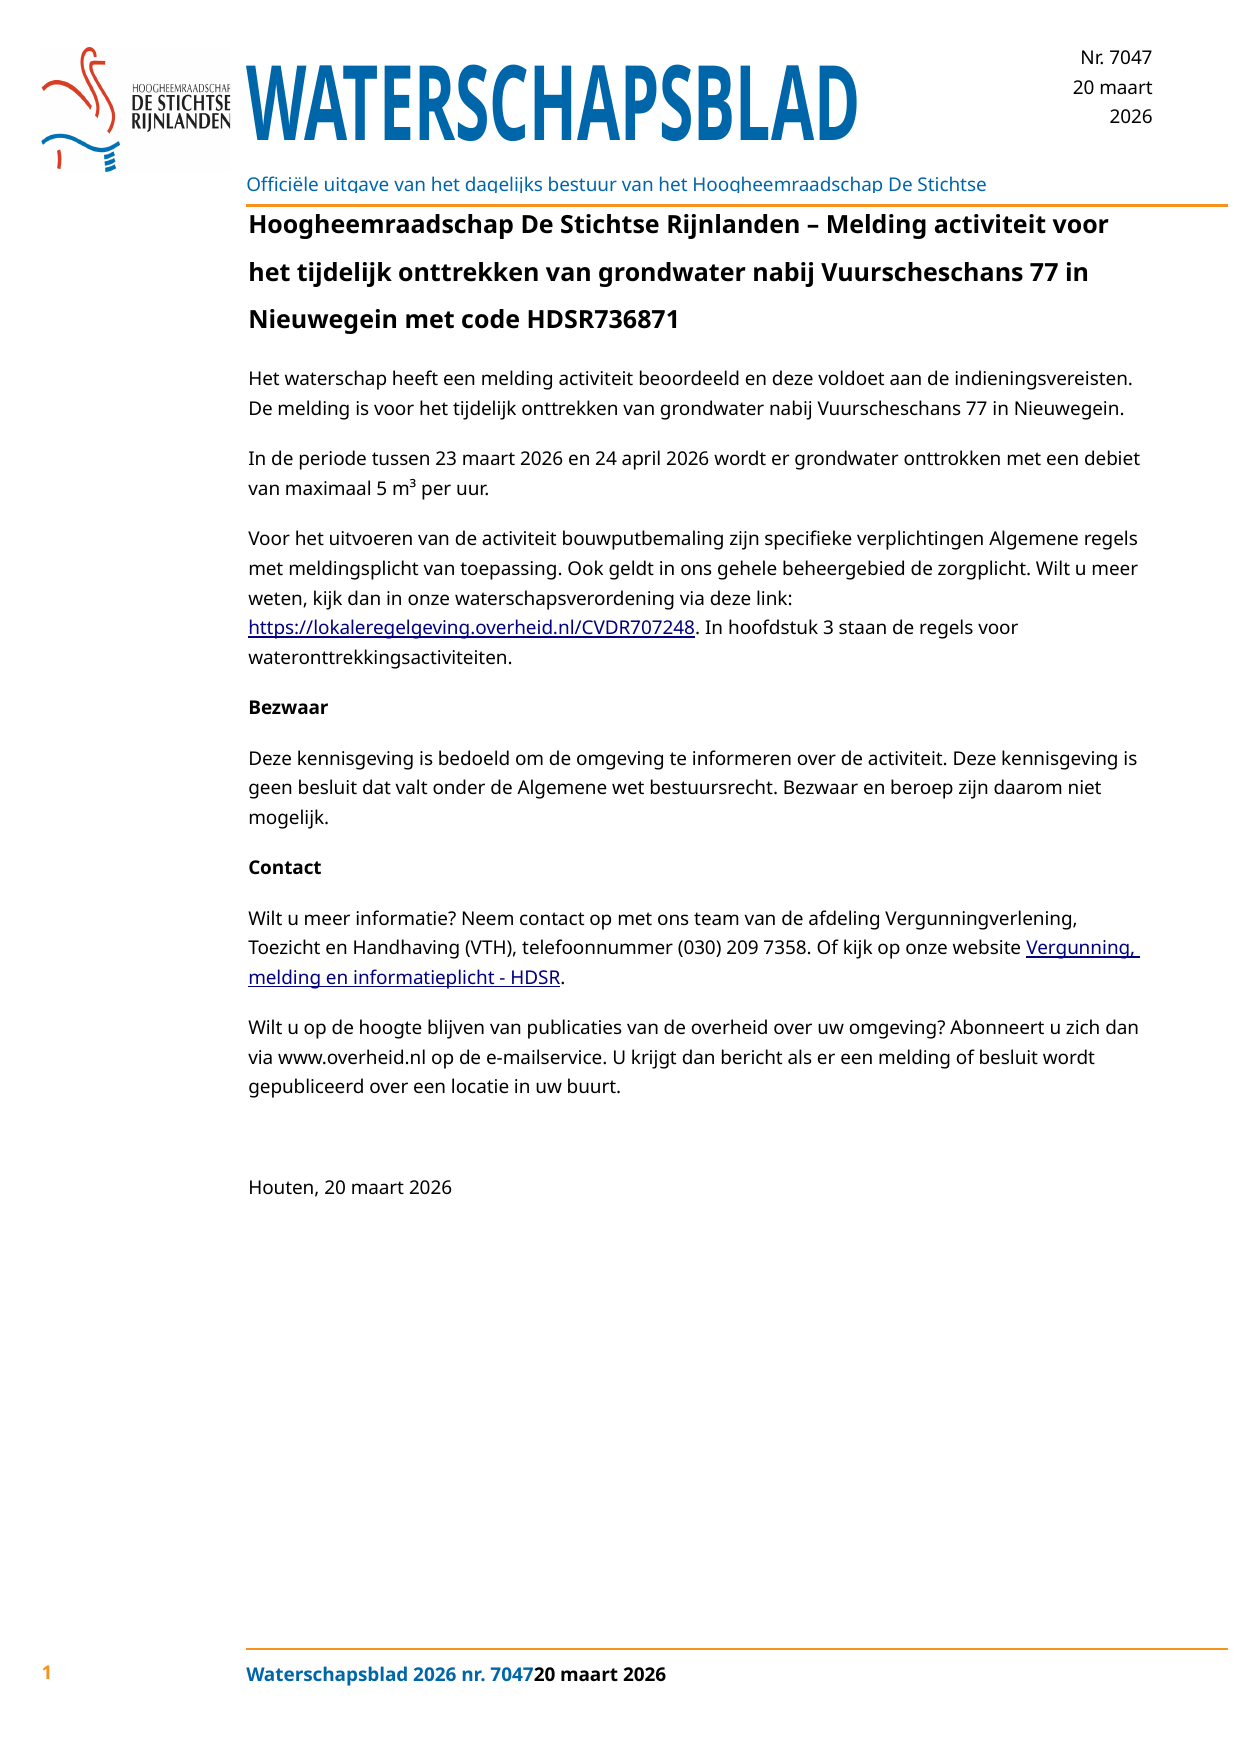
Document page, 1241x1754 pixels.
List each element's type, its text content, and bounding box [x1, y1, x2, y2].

text Voor het uitvoeren van de activiteit bouwputbemaling zijn specifieke verplichtingen Algemene regels met meldingsplicht van toepassing. Ook geldt in ons gehele beheergebied de zorgplicht. Wilt u meer weten, kijk dan in onze waterschapsverordening via deze link: https://lokaleregelgeving.overheid.nl/CVDR707248. In hoofdstuk 3 staan de regels voor wateronttrekkingsactiviteiten. [248, 526, 1152, 669]
text Wilt u op de hoogte blijven van publicaties van de overheid over uw omgeving? Abonneert u zich dan via www.overheid.nl op de e-mailservice. U krijgt dan bericht als er een melding of besluit wordt gepubliceerd over een locatie in uw buurt. [248, 1014, 1152, 1099]
text Het waterschap heeft een melding activiteit beoordeeld en deze voldoet aan de indieningsvereisten. De melding is voor het tijdelijk onttrekken van grondwater nabij Vuurscheschans 77 in Nieuwegein. [248, 366, 1152, 421]
text Contact [248, 854, 1152, 880]
picture [41, 47, 231, 172]
text Houten, 20 maart 2026 [248, 1174, 1152, 1200]
text Deze kennisgeving is bedoeld om de omgeving te informeren over de activiteit. Deze kennisgeving is geen besluit dat valt onder de Algemene wet bestuursrecht. Bezwaar en beroep zijn daarom niet mogelijk. [248, 745, 1152, 829]
text Bezwaar [248, 694, 1152, 720]
text Hoogheemraadschap De Stichtse Rijnlanden – Melding activiteit voor het tijdelijk onttrekken van grondwater nabij Vuurscheschans 77 in Nieuwegein met code HDSR736871 [248, 207, 1152, 336]
text In de periode tussen 23 maart 2026 en 24 april 2026 wordt er grondwater onttrokken met een debiet van maximaal 5 m³ per uur. [248, 446, 1152, 501]
text Wilt u meer informatie? Neem contact op met ons team van de afdeling Vergunningverlening, Toezicht en Handhaving (VTH), telefoonnummer (030) 209 7358. Of kijk op onze website Vergunning, melding en informatieplicht - HDSR. [248, 905, 1152, 989]
